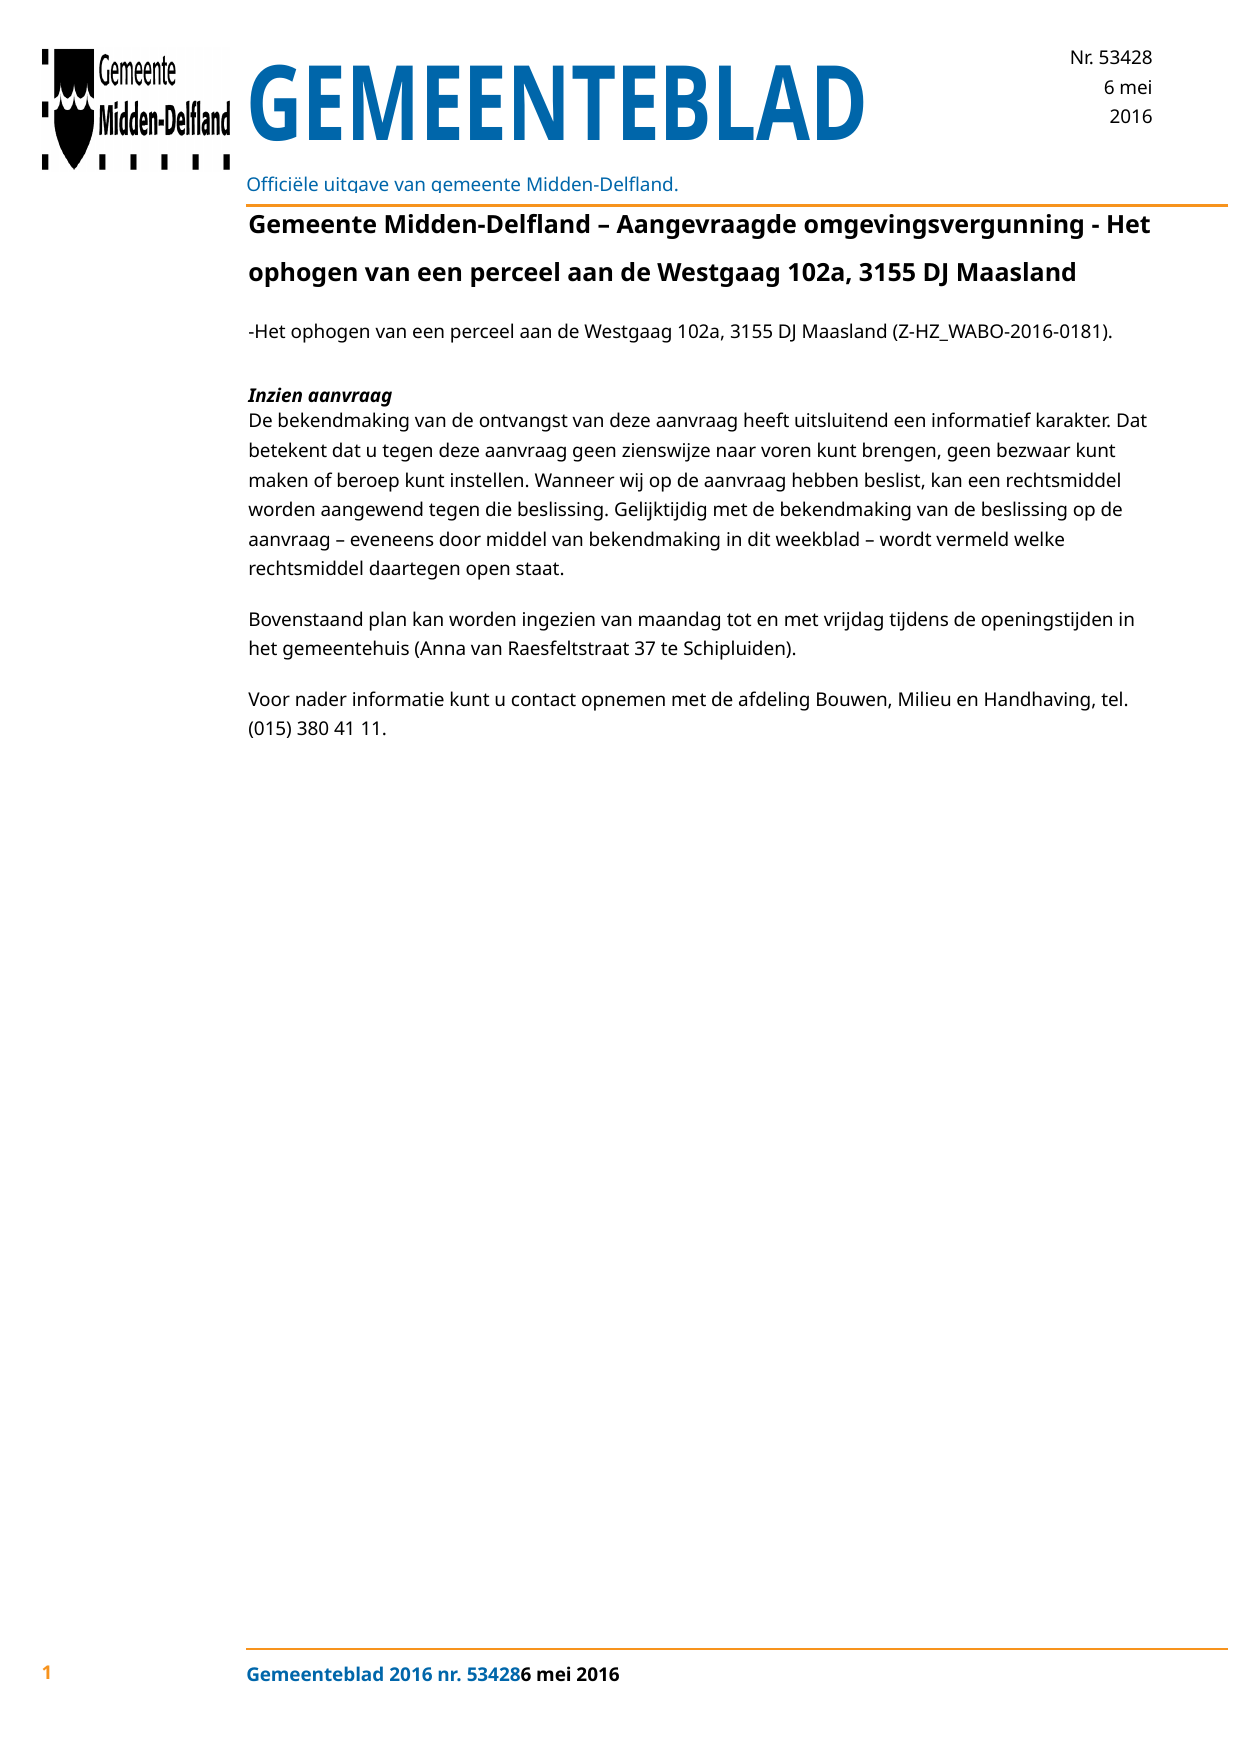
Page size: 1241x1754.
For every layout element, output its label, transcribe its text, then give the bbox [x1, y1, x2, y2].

text De bekendmaking van de ontvangst van deze aanvraag heeft uitsluitend een informatief karakter. Dat betekent dat u tegen deze aanvraag geen zienswijze naar voren kunt brengen, geen bezwaar kunt maken of beroep kunt instellen. Wanneer wij op de aanvraag hebben beslist, kan een rechtsmiddel worden aangewend tegen die beslissing. Gelijktijdig met de bekendmaking van de beslissing op de aanvraag – eveneens door middel van bekendmaking in dit weekblad – wordt vermeld welke rechtsmiddel daartegen open staat. [248, 408, 1152, 581]
picture [41, 47, 231, 172]
text -Het ophogen van een perceel aan de Westgaag 102a, 3155 DJ Maasland (Z-HZ_WABO-2016-0181). [248, 318, 1152, 344]
text Inzien aanvraag [248, 382, 1152, 408]
text Voor nader informatie kunt u contact opnemen met de afdeling Bouwen, Milieu en Handhaving, tel. (015) 380 41 11. [248, 686, 1152, 741]
text Bovenstaand plan kan worden ingezien van maandag tot en met vrijdag tijdens de openingstijden in het gemeentehuis (Anna van Raesfeltstraat 37 te Schipluiden). [248, 606, 1152, 661]
text Gemeente Midden-Delfland – Aangevraagde omgevingsvergunning - Het ophogen van een perceel aan de Westgaag 102a, 3155 DJ Maasland [248, 207, 1152, 288]
